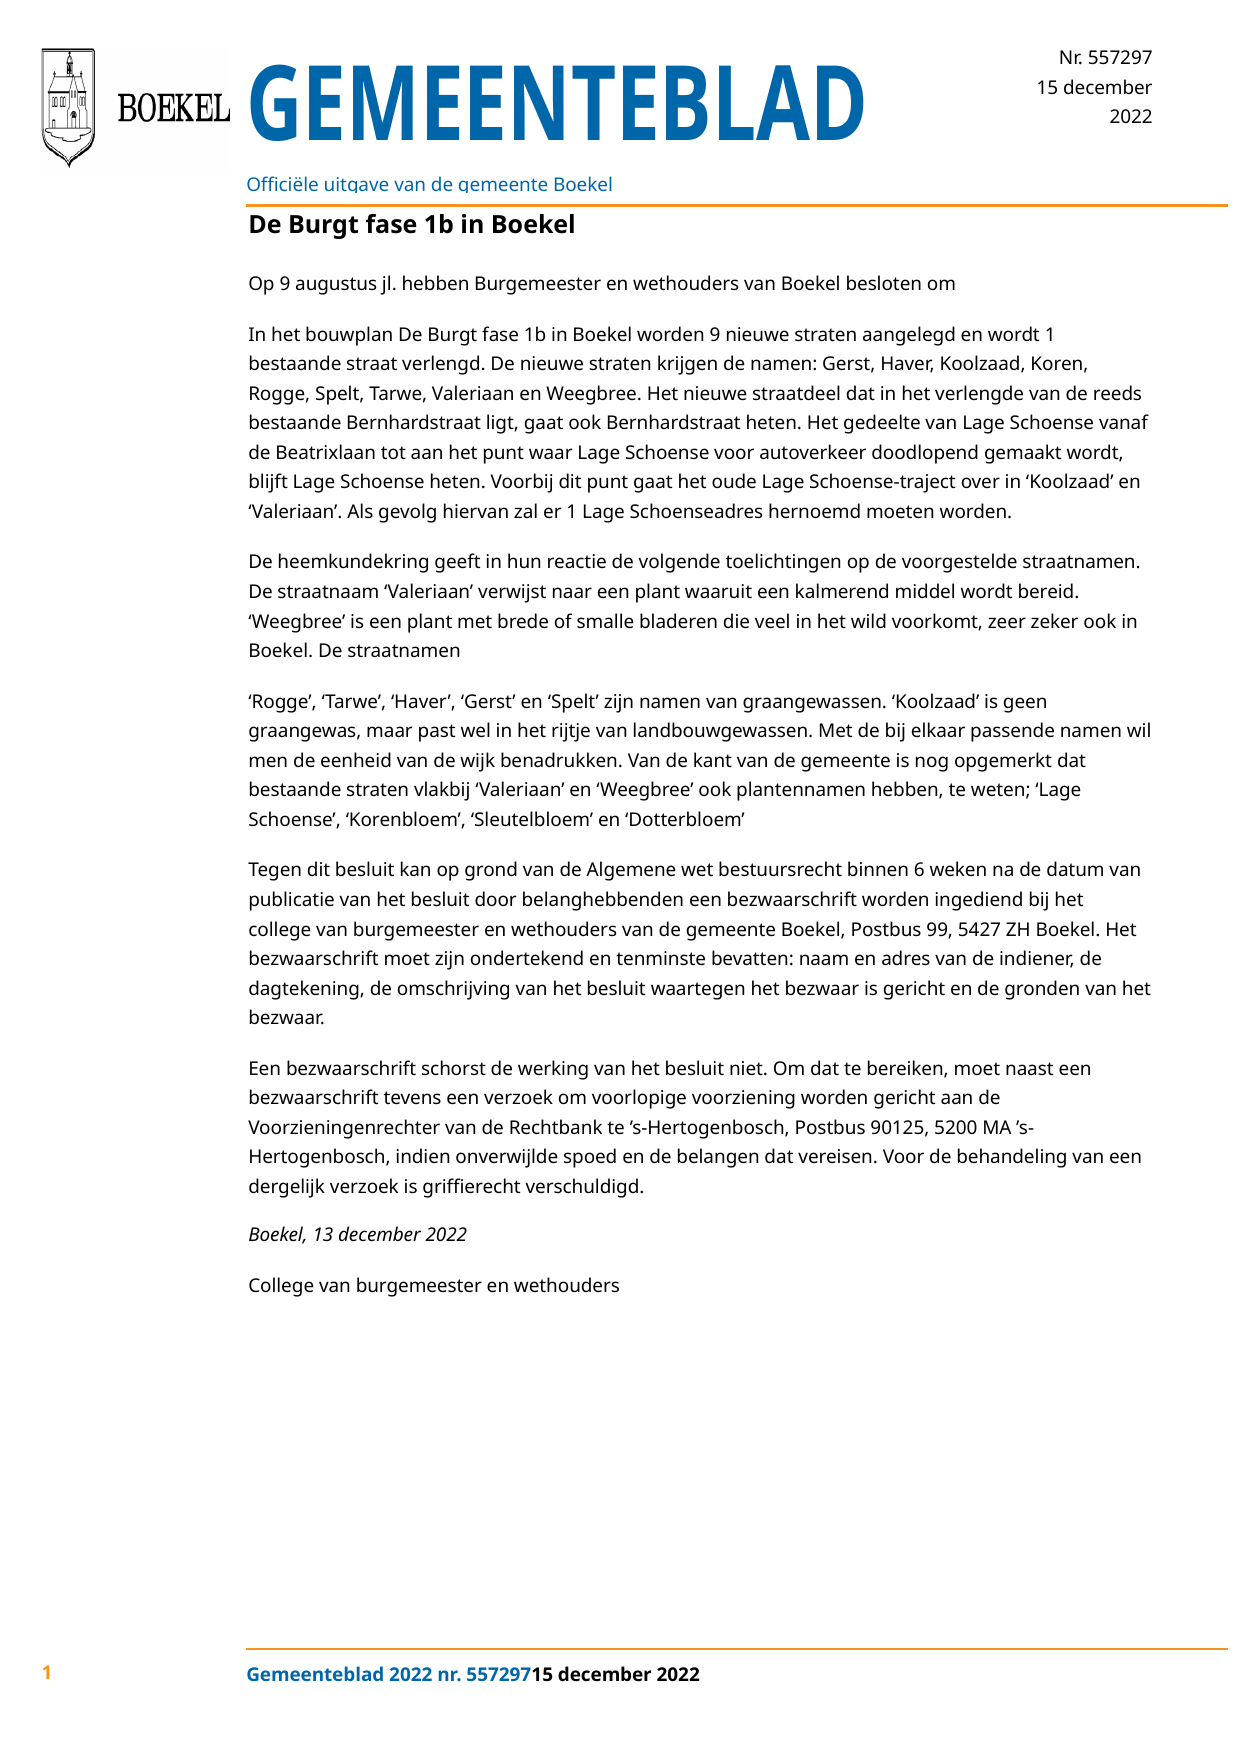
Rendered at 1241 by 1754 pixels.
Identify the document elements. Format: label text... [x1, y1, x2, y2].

text Tegen dit besluit kan op grond van de Algemene wet bestuursrecht binnen 6 weken na de datum van publicatie van het besluit door belanghebbenden een bezwaarschrift worden ingediend bij het college van burgemeester en wethouders van de gemeente Boekel, Postbus 99, 5427 ZH Boekel. Het bezwaarschrift moet zijn ondertekend en tenminste bevatten: naam en adres van de indiener, de dagtekening, de omschrijving van het besluit waartegen het bezwaar is gericht en de gronden van het bezwaar. [248, 857, 1152, 1030]
text Boekel, 13 december 2022 [248, 1221, 1152, 1247]
text De Burgt fase 1b in Boekel [248, 207, 1152, 241]
text Een bezwaarschrift schorst de werking van het besluit niet. Om dat te bereiken, moet naast een bezwaarschrift tevens een verzoek om voorlopige voorziening worden gericht aan de Voorzieningenrechter van de Rechtbank te ’s-Hertogenbosch, Postbus 90125, 5200 MA ’s-Hertogenbosch, indien onverwijlde spoed en de belangen dat vereisen. Voor de behandeling van een dergelijk verzoek is griffierecht verschuldigd. [248, 1055, 1152, 1199]
text ‘Rogge’, ‘Tarwe’, ‘Haver’, ‘Gerst’ en ‘Spelt’ zijn namen van graangewassen. ‘Koolzaad’ is geen graangewas, maar past wel in het rijtje van landbouwgewassen. Met de bij elkaar passende namen wil men de eenheid van de wijk benadrukken. Van de kant van de gemeente is nog opgemerkt dat bestaande straten vlakbij ‘Valeriaan’ en ‘Weegbree’ ook plantennamen hebben, te weten; ‘Lage Schoense’, ‘Korenbloem’, ‘Sleutelbloem’ en ‘Dotterbloem’ [248, 688, 1152, 832]
text Op 9 augustus jl. hebben Burgemeester en wethouders van Boekel besloten om [248, 270, 1152, 296]
picture [41, 47, 231, 172]
text College van burgemeester en wethouders [248, 1272, 1152, 1298]
text In het bouwplan De Burgt fase 1b in Boekel worden 9 nieuwe straten aangelegd en wordt 1 bestaande straat verlengd. De nieuwe straten krijgen de namen: Gerst, Haver, Koolzaad, Koren, Rogge, Spelt, Tarwe, Valeriaan en Weegbree. Het nieuwe straatdeel dat in het verlengde van de reeds bestaande Bernhardstraat ligt, gaat ook Bernhardstraat heten. Het gedeelte van Lage Schoense vanaf de Beatrixlaan tot aan het punt waar Lage Schoense voor autoverkeer doodlopend gemaakt wordt, blijft Lage Schoense heten. Voorbij dit punt gaat het oude Lage Schoense-traject over in ‘Koolzaad’ en ‘Valeriaan’. Als gevolg hiervan zal er 1 Lage Schoenseadres hernoemd moeten worden. [248, 321, 1152, 524]
text De heemkundekring geeft in hun reactie de volgende toelichtingen op de voorgestelde straatnamen. De straatnaam ‘Valeriaan’ verwijst naar een plant waaruit een kalmerend middel wordt bereid. ‘Weegbree’ is een plant met brede of smalle bladeren die veel in het wild voorkomt, zeer zeker ook in Boekel. De straatnamen [248, 549, 1152, 663]
